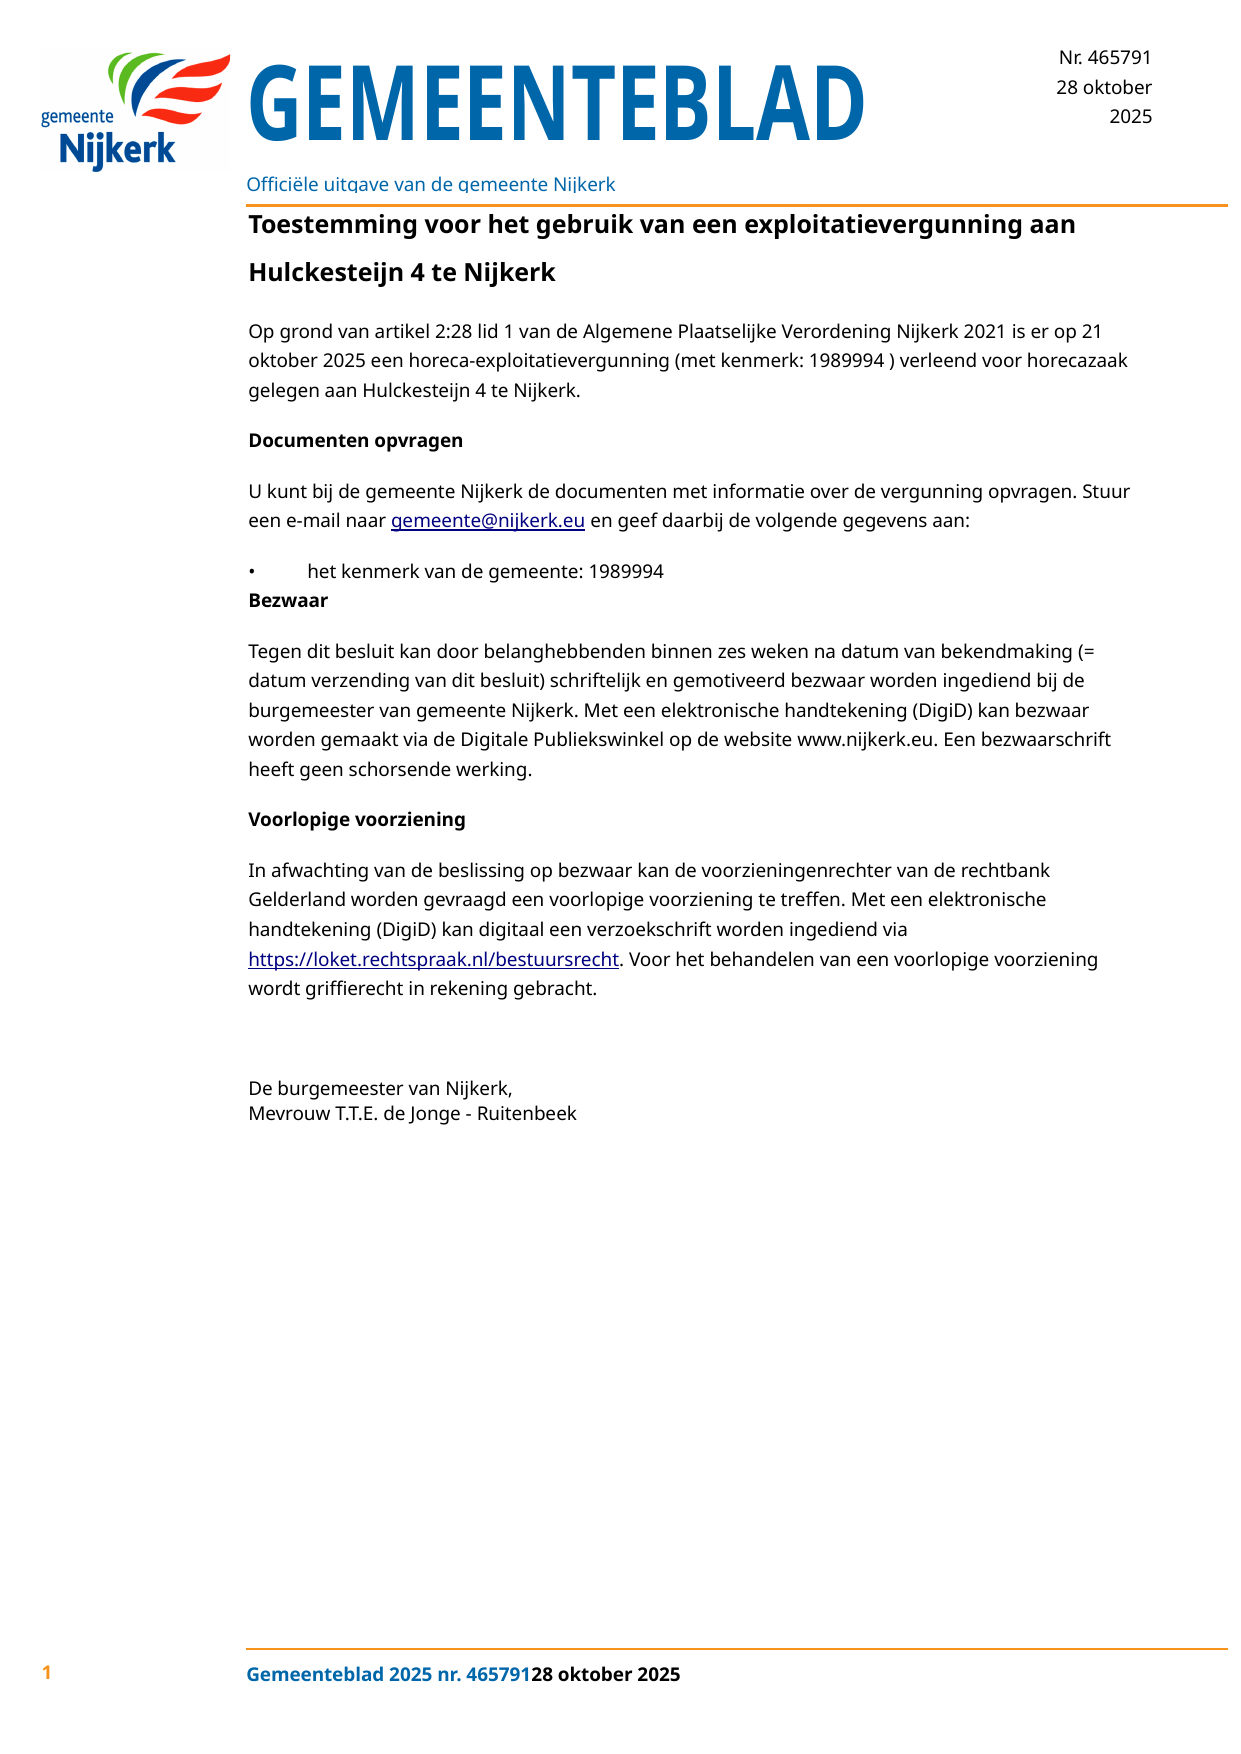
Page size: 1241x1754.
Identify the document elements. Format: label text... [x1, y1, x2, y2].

text Toestemming voor het gebruik van een exploitatievergunning aan Hulckesteijn 4 te Nijkerk [248, 207, 1152, 288]
text Voorlopige voorziening [248, 807, 1152, 832]
text Bezwaar [248, 587, 1152, 613]
text Mevrouw T.T.E. de Jonge - Ruitenbeek [248, 1100, 1152, 1126]
text U kunt bij de gemeente Nijkerk de documenten met informatie over de vergunning opvragen. Stuur een e-mail naar gemeente@nijkerk.eu en geef daarbij de volgende gegevens aan: [248, 478, 1152, 533]
text Documenten opvragen [248, 427, 1152, 453]
list het kenmerk van de gemeente: 1989994 [248, 558, 1152, 584]
picture [41, 47, 231, 172]
text Op grond van artikel 2:28 lid 1 van de Algemene Plaatselijke Verordening Nijkerk 2021 is er op 21 oktober 2025 een horeca-exploitatievergunning (met kenmerk: 1989994 ) verleend voor horecazaak gelegen aan Hulckesteijn 4 te Nijkerk. [248, 318, 1152, 403]
text In afwachting van de beslissing op bezwaar kan de voorzieningenrechter van de rechtbank Gelderland worden gevraagd een voorlopige voorziening te treffen. Met een elektronische handtekening (DigiD) kan digitaal een verzoekschrift worden ingediend via https://loket.rechtspraak.nl/bestuursrecht. Voor het behandelen van een voorlopige voorziening wordt griffierecht in rekening gebracht. [248, 857, 1152, 1001]
text De burgemeester van Nijkerk, [248, 1075, 1152, 1100]
text Tegen dit besluit kan door belanghebbenden binnen zes weken na datum van bekendmaking (= datum verzending van dit besluit) schriftelijk en gemotiveerd bezwaar worden ingediend bij de burgemeester van gemeente Nijkerk. Met een elektronische handtekening (DigiD) kan bezwaar worden gemaakt via de Digitale Publiekswinkel op de website www.nijkerk.eu. Een bezwaarschrift heeft geen schorsende werking. [248, 638, 1152, 782]
